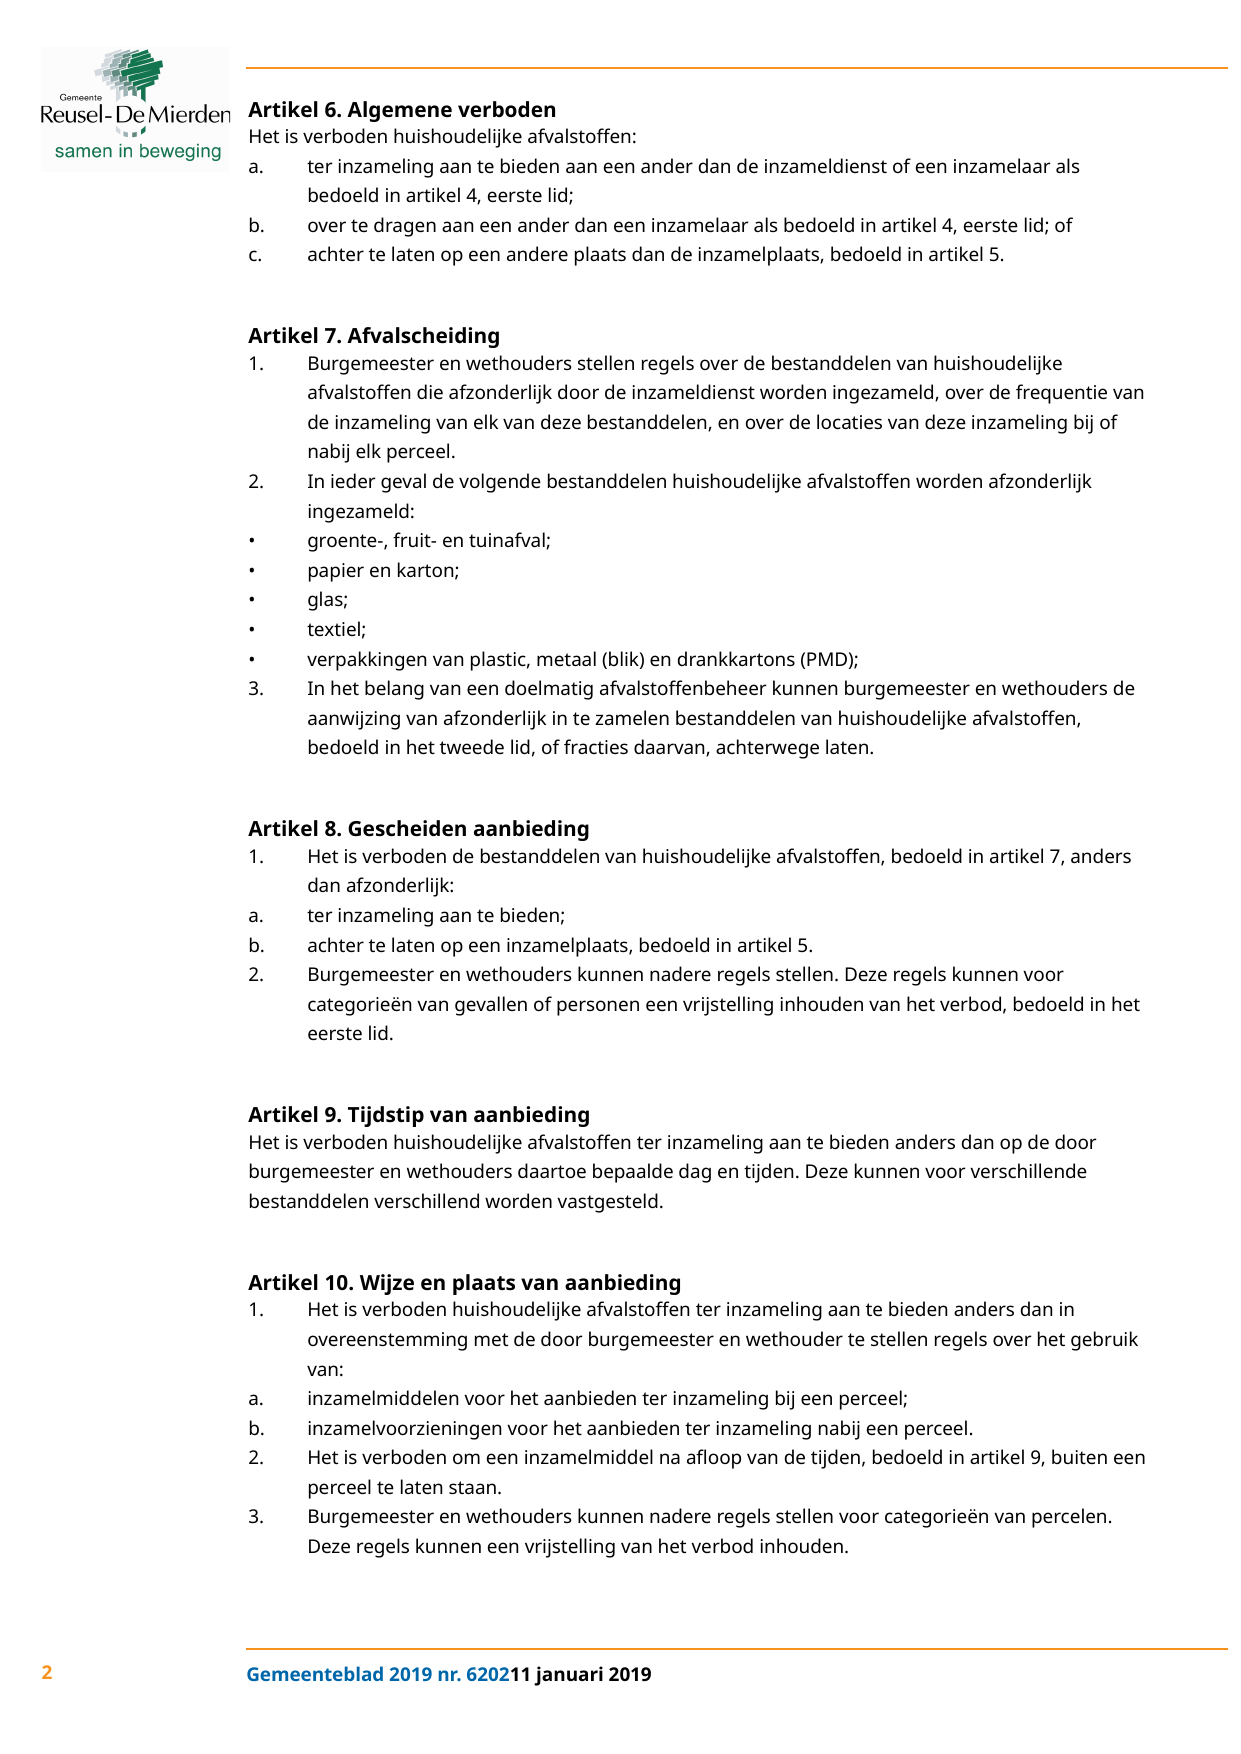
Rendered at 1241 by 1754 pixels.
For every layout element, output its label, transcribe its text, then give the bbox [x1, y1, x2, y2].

list verpakkingen van plastic, metaal (blik) en drankkartons (PMD); [248, 646, 1152, 672]
list Burgemeester en wethouders kunnen nadere regels stellen voor categorieën van percelen. Deze regels kunnen een vrijstelling van het verbod inhouden. [248, 1504, 1152, 1559]
text Artikel 9. Tijdstip van aanbieding [248, 1101, 1152, 1129]
text Artikel 10. Wijze en plaats van aanbieding [248, 1268, 1152, 1297]
list ter inzameling aan te bieden aan een ander dan de inzameldienst of een inzamelaar als bedoeld in artikel 4, eerste lid; [248, 153, 1152, 208]
list papier en karton; [248, 557, 1152, 583]
list Het is verboden de bestanddelen van huishoudelijke afvalstoffen, bedoeld in artikel 7, anders dan afzonderlijk: [248, 843, 1152, 898]
list Het is verboden om een inzamelmiddel na afloop van de tijden, bedoeld in artikel 9, buiten een perceel te laten staan. [248, 1444, 1152, 1500]
text Artikel 8. Gescheiden aanbieding [248, 814, 1152, 843]
list over te dragen aan een ander dan een inzamelaar als bedoeld in artikel 4, eerste lid; of [248, 212, 1152, 238]
list groente-, fruit- en tuinafval; [248, 527, 1152, 553]
list Burgemeester en wethouders kunnen nadere regels stellen. Deze regels kunnen voor categorieën van gevallen of personen een vrijstelling inhouden van het verbod, bedoeld in het eerste lid. [248, 961, 1152, 1046]
text Artikel 7. Afvalscheiding [248, 322, 1152, 350]
list achter te laten op een inzamelplaats, bedoeld in artikel 5. [248, 932, 1152, 957]
picture [41, 47, 231, 172]
list inzamelmiddelen voor het aanbieden ter inzameling bij een perceel; [248, 1385, 1152, 1411]
list textiel; [248, 616, 1152, 642]
text Het is verboden huishoudelijke afvalstoffen: [248, 123, 1152, 149]
text Het is verboden huishoudelijke afvalstoffen ter inzameling aan te bieden anders dan op de door burgemeester en wethouders daartoe bepaalde dag en tijden. Deze kunnen voor verschillende bestanddelen verschillend worden vastgesteld. [248, 1129, 1152, 1214]
text Artikel 6. Algemene verboden [248, 95, 1152, 123]
list achter te laten op een andere plaats dan de inzamelplaats, bedoeld in artikel 5. [248, 242, 1152, 267]
list In het belang van een doelmatig afvalstoffenbeheer kunnen burgemeester en wethouders de aanwijzing van afzonderlijk in te zamelen bestanddelen van huishoudelijke afvalstoffen, bedoeld in het tweede lid, of fracties daarvan, achterwege laten. [248, 675, 1152, 760]
list ter inzameling aan te bieden; [248, 902, 1152, 928]
list In ieder geval de volgende bestanddelen huishoudelijke afvalstoffen worden afzonderlijk ingezameld: [248, 468, 1152, 524]
list Burgemeester en wethouders stellen regels over de bestanddelen van huishoudelijke afvalstoffen die afzonderlijk door de inzameldienst worden ingezameld, over de frequentie van de inzameling van elk van deze bestanddelen, en over de locaties van deze inzameling bij of nabij elk perceel. [248, 350, 1152, 464]
list glas; [248, 587, 1152, 612]
list inzamelvoorzieningen voor het aanbieden ter inzameling nabij een perceel. [248, 1415, 1152, 1441]
list Het is verboden huishoudelijke afvalstoffen ter inzameling aan te bieden anders dan in overeenstemming met de door burgemeester en wethouder te stellen regels over het gebruik van: [248, 1297, 1152, 1381]
